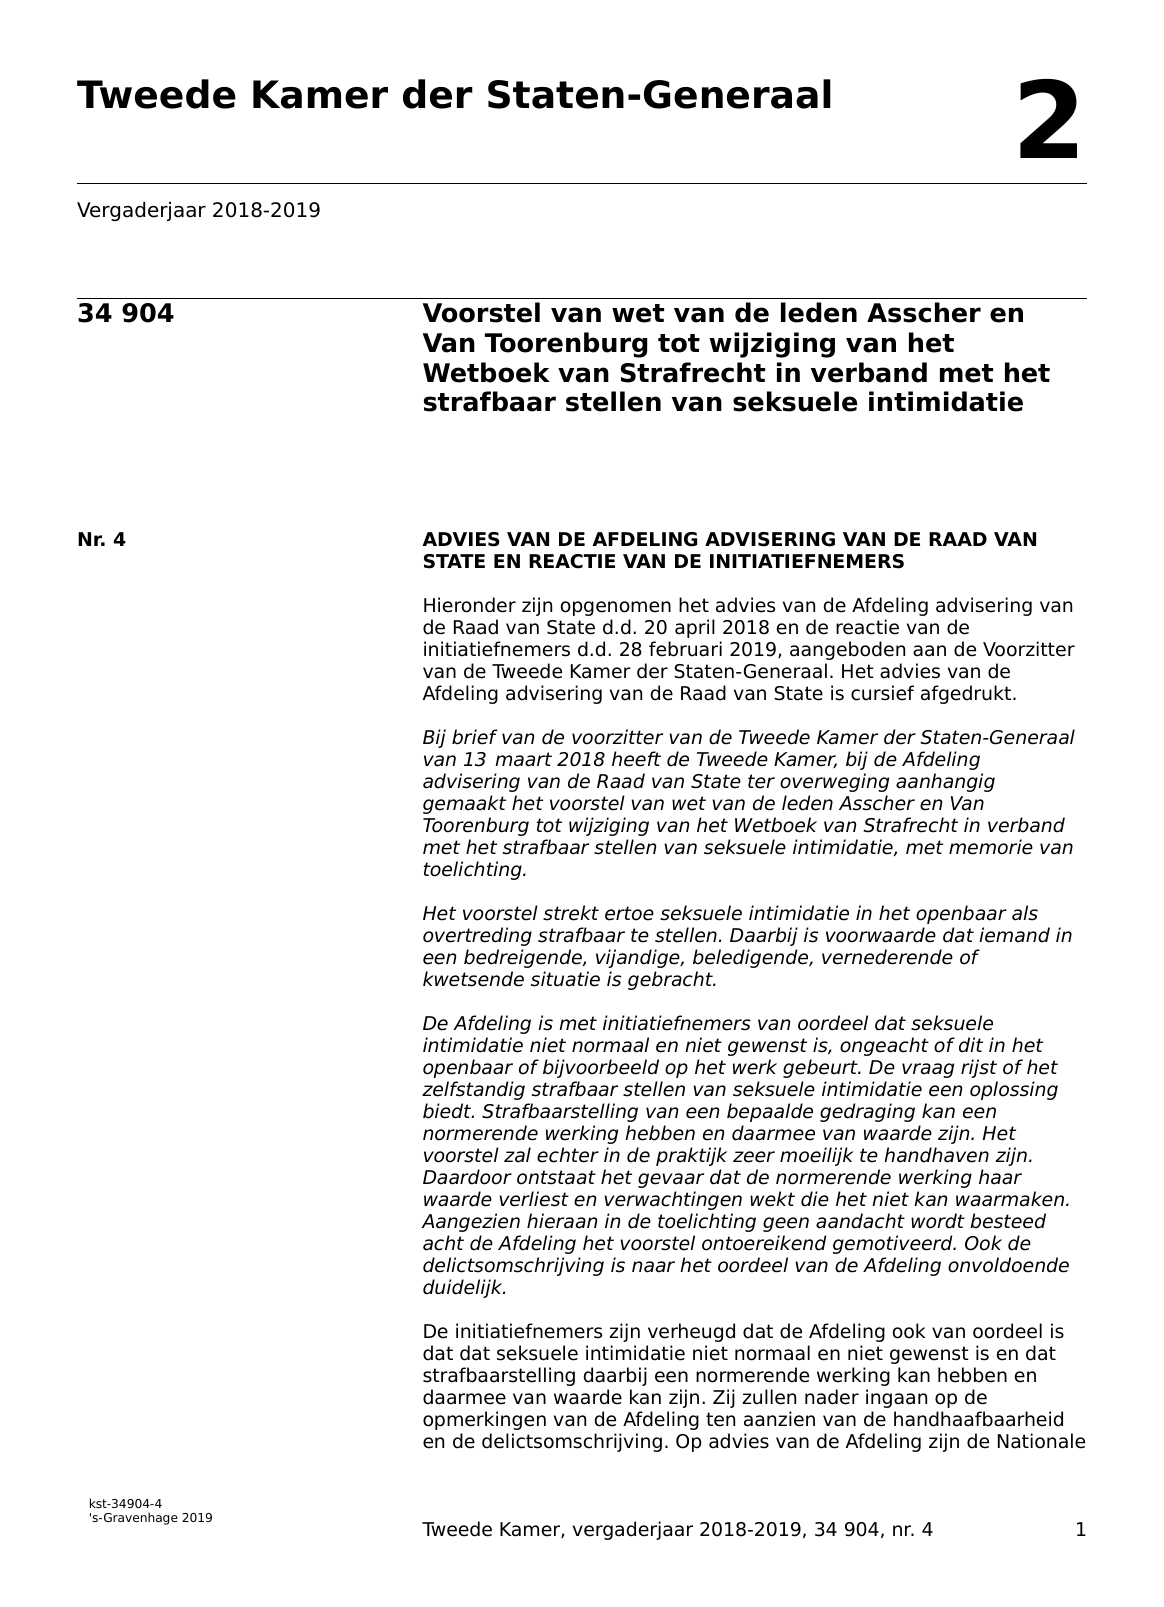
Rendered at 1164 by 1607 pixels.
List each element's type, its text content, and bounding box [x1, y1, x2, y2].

table_header 2 [886, 59, 1087, 183]
text De initiatiefnemers zijn verheugd dat de Afdeling ook van oordeel is dat dat seksuele intimidatie niet normaal en niet gewenst is en dat strafbaarstelling daarbij een normerende werking kan hebben en daarmee van waarde kan zijn. Zij zullen nader ingaan op de opmerkingen van de Afdeling ten aanzien van de handhaafbaarheid en de delictsomschrijving. Op advies van de Afdeling zijn de Nationale [422, 1321, 1087, 1453]
text Bij brief van de voorzitter van de Tweede Kamer der Staten-Generaal van 13 maart 2018 heeft de Tweede Kamer, bij de Afdeling advisering van de Raad van State ter overweging aanhangig gemaakt het voorstel van wet van de leden Asscher en Van Toorenburg tot wijziging van het Wetboek van Strafrecht in verband met het strafbaar stellen van seksuele intimidatie, met memorie van toelichting. [422, 727, 1087, 881]
text 's-Gravenhage 2019 [88, 1511, 323, 1525]
table_cell Vergaderjaar 2018-2019 [77, 184, 1087, 298]
table_header Tweede Kamer der Staten-Generaal [77, 59, 886, 183]
text Hieronder zijn opgenomen het advies van de Afdeling advisering van de Raad van State d.d. 20 april 2018 en de reactie van de initiatiefnemers d.d. 28 februari 2019, aangeboden aan de Voorzitter van de Tweede Kamer der Staten-Generaal. Het advies van de Afdeling advisering van de Raad van State is cursief afgedrukt. [422, 595, 1087, 705]
text kst-34904-4 [88, 1497, 323, 1511]
subtitle 34 904 Voorstel van wet van de leden Asscher en Van Toorenburg tot wijziging van het Wetboek van Strafrecht in verband met het strafbaar stellen van seksuele intimidatie [77, 299, 1087, 418]
subtitle Nr. 4 ADVIES VAN DE AFDELING ADVISERING VAN DE RAAD VAN STATE EN REACTIE VAN DE INITIATIEFNEMERS [77, 529, 1087, 573]
text De Afdeling is met initiatiefnemers van oordeel dat seksuele intimidatie niet normaal en niet gewenst is, ongeacht of dit in het openbaar of bijvoorbeeld op het werk gebeurt. De vraag rijst of het zelfstandig strafbaar stellen van seksuele intimidatie een oplossing biedt. Strafbaarstelling van een bepaalde gedraging kan een normerende werking hebben en daarmee van waarde zijn. Het voorstel zal echter in de praktijk zeer moeilijk te handhaven zijn. Daardoor ontstaat het gevaar dat de normerende werking haar waarde verliest en verwachtingen wekt die het niet kan waarmaken. Aangezien hieraan in de toelichting geen aandacht wordt besteed acht de Afdeling het voorstel ontoereikend gemotiveerd. Ook de delictsomschrijving is naar het oordeel van de Afdeling onvoldoende duidelijk. [422, 1013, 1087, 1299]
text Het voorstel strekt ertoe seksuele intimidatie in het openbaar als overtreding strafbaar te stellen. Daarbij is voorwaarde dat iemand in een bedreigende, vijandige, beledigende, vernederende of kwetsende situatie is gebracht. [422, 903, 1087, 991]
